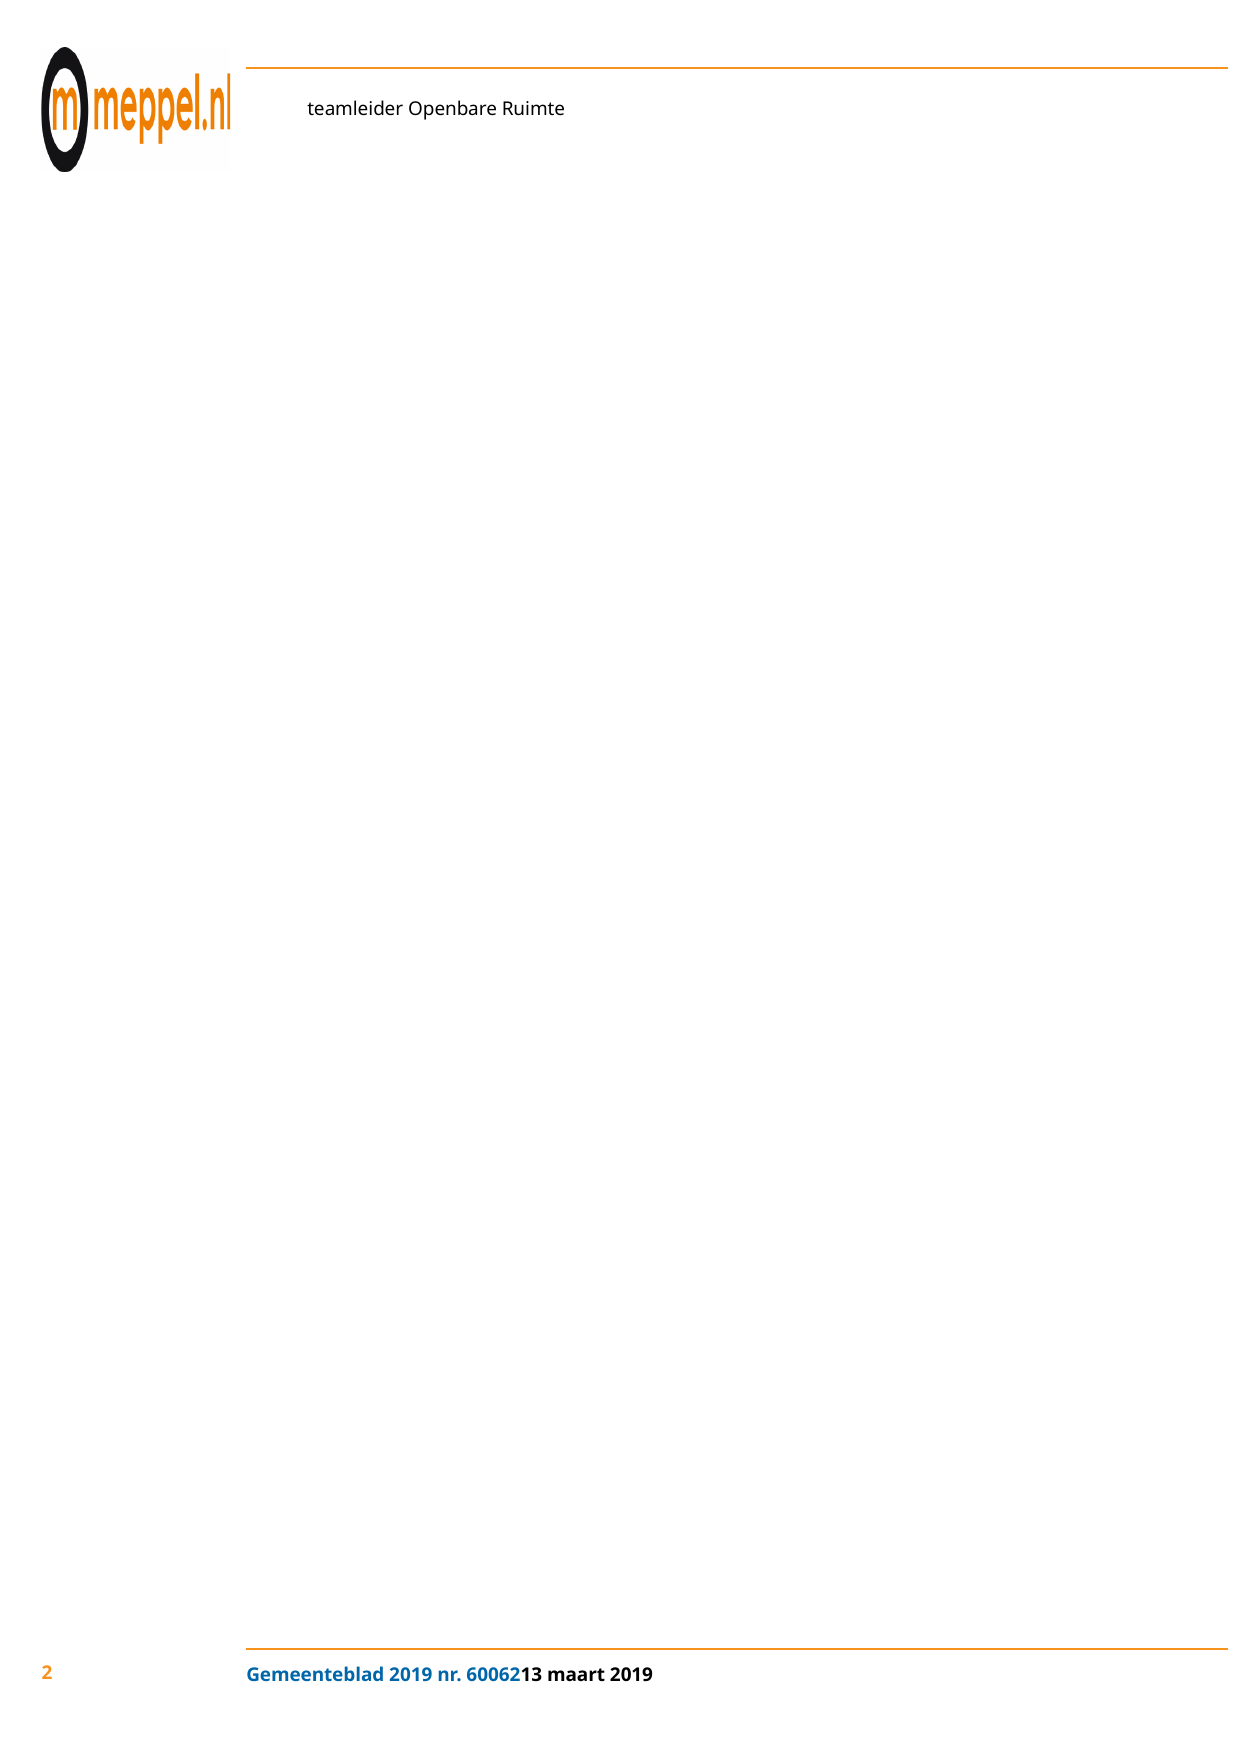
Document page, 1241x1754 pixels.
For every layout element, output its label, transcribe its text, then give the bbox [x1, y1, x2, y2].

picture [41, 47, 231, 172]
list teamleider Openbare Ruimte [248, 95, 1152, 121]
